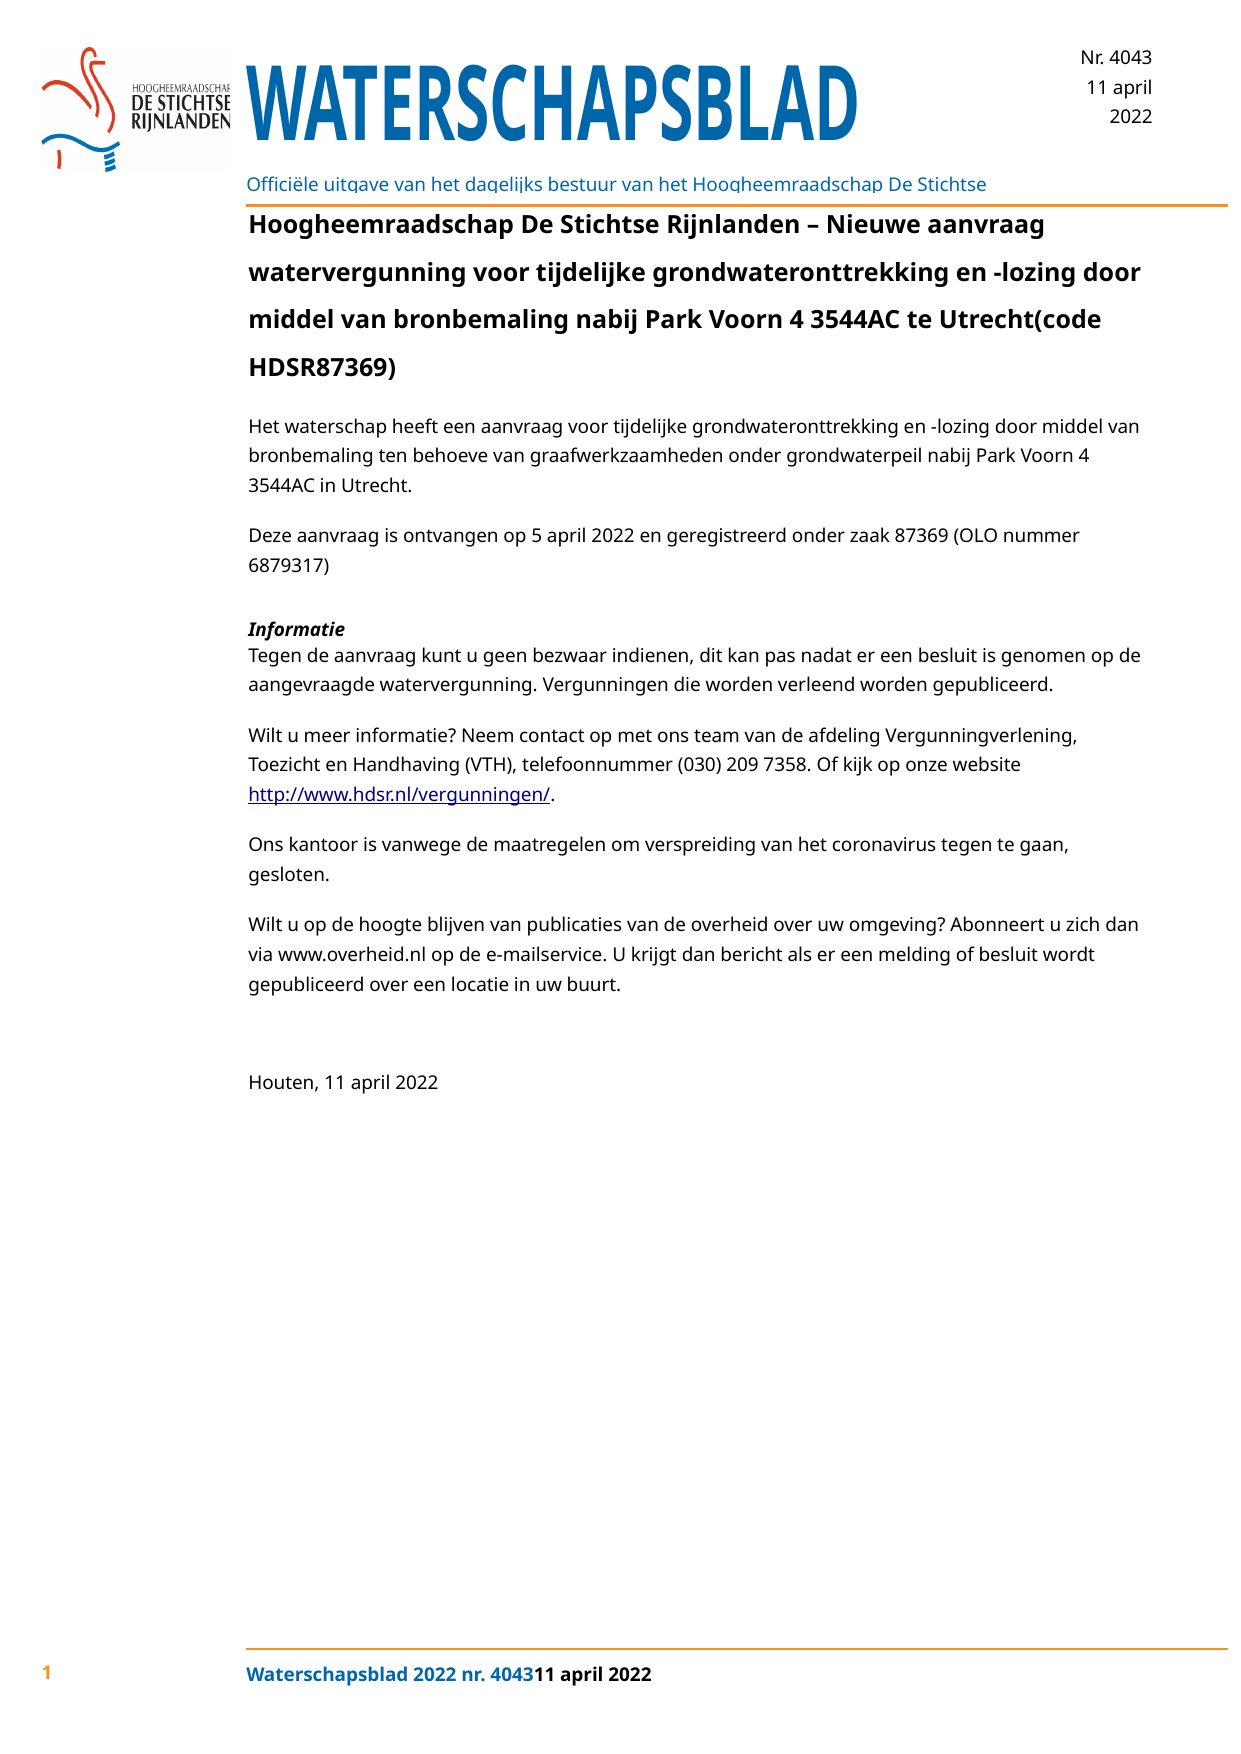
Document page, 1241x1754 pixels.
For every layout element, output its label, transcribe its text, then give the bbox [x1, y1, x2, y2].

text Tegen de aanvraag kunt u geen bezwaar indienen, dit kan pas nadat er een besluit is genomen op de aangevraagde watervergunning. Vergunningen die worden verleend worden gepubliceerd. [248, 642, 1152, 697]
text Wilt u meer informatie? Neem contact op met ons team van de afdeling Vergunningverlening, Toezicht en Handhaving (VTH), telefoonnummer (030) 209 7358. Of kijk op onze website http://www.hdsr.nl/vergunningen/. [248, 722, 1152, 807]
text Wilt u op de hoogte blijven van publicaties van de overheid over uw omgeving? Abonneert u zich dan via www.overheid.nl op de e-mailservice. U krijgt dan bericht als er een melding of besluit wordt gepubliceerd over een locatie in uw buurt. [248, 912, 1152, 996]
text Hoogheemraadschap De Stichtse Rijnlanden – Nieuwe aanvraag watervergunning voor tijdelijke grondwateronttrekking en -lozing door middel van bronbemaling nabij Park Voorn 4 3544AC te Utrecht(code HDSR87369) [248, 207, 1152, 384]
text Ons kantoor is vanwege de maatregelen om verspreiding van het coronavirus tegen te gaan, gesloten. [248, 832, 1152, 887]
text Houten, 11 april 2022 [248, 1069, 1152, 1095]
text Het waterschap heeft een aanvraag voor tijdelijke grondwateronttrekking en -lozing door middel van bronbemaling ten behoeve van graafwerkzaamheden onder grondwaterpeil nabij Park Voorn 4 3544AC in Utrecht. [248, 413, 1152, 498]
text Deze aanvraag is ontvangen op 5 april 2022 en geregistreerd onder zaak 87369 (OLO nummer 6879317) [248, 523, 1152, 578]
text Informatie [248, 616, 1152, 642]
picture [41, 47, 231, 172]
